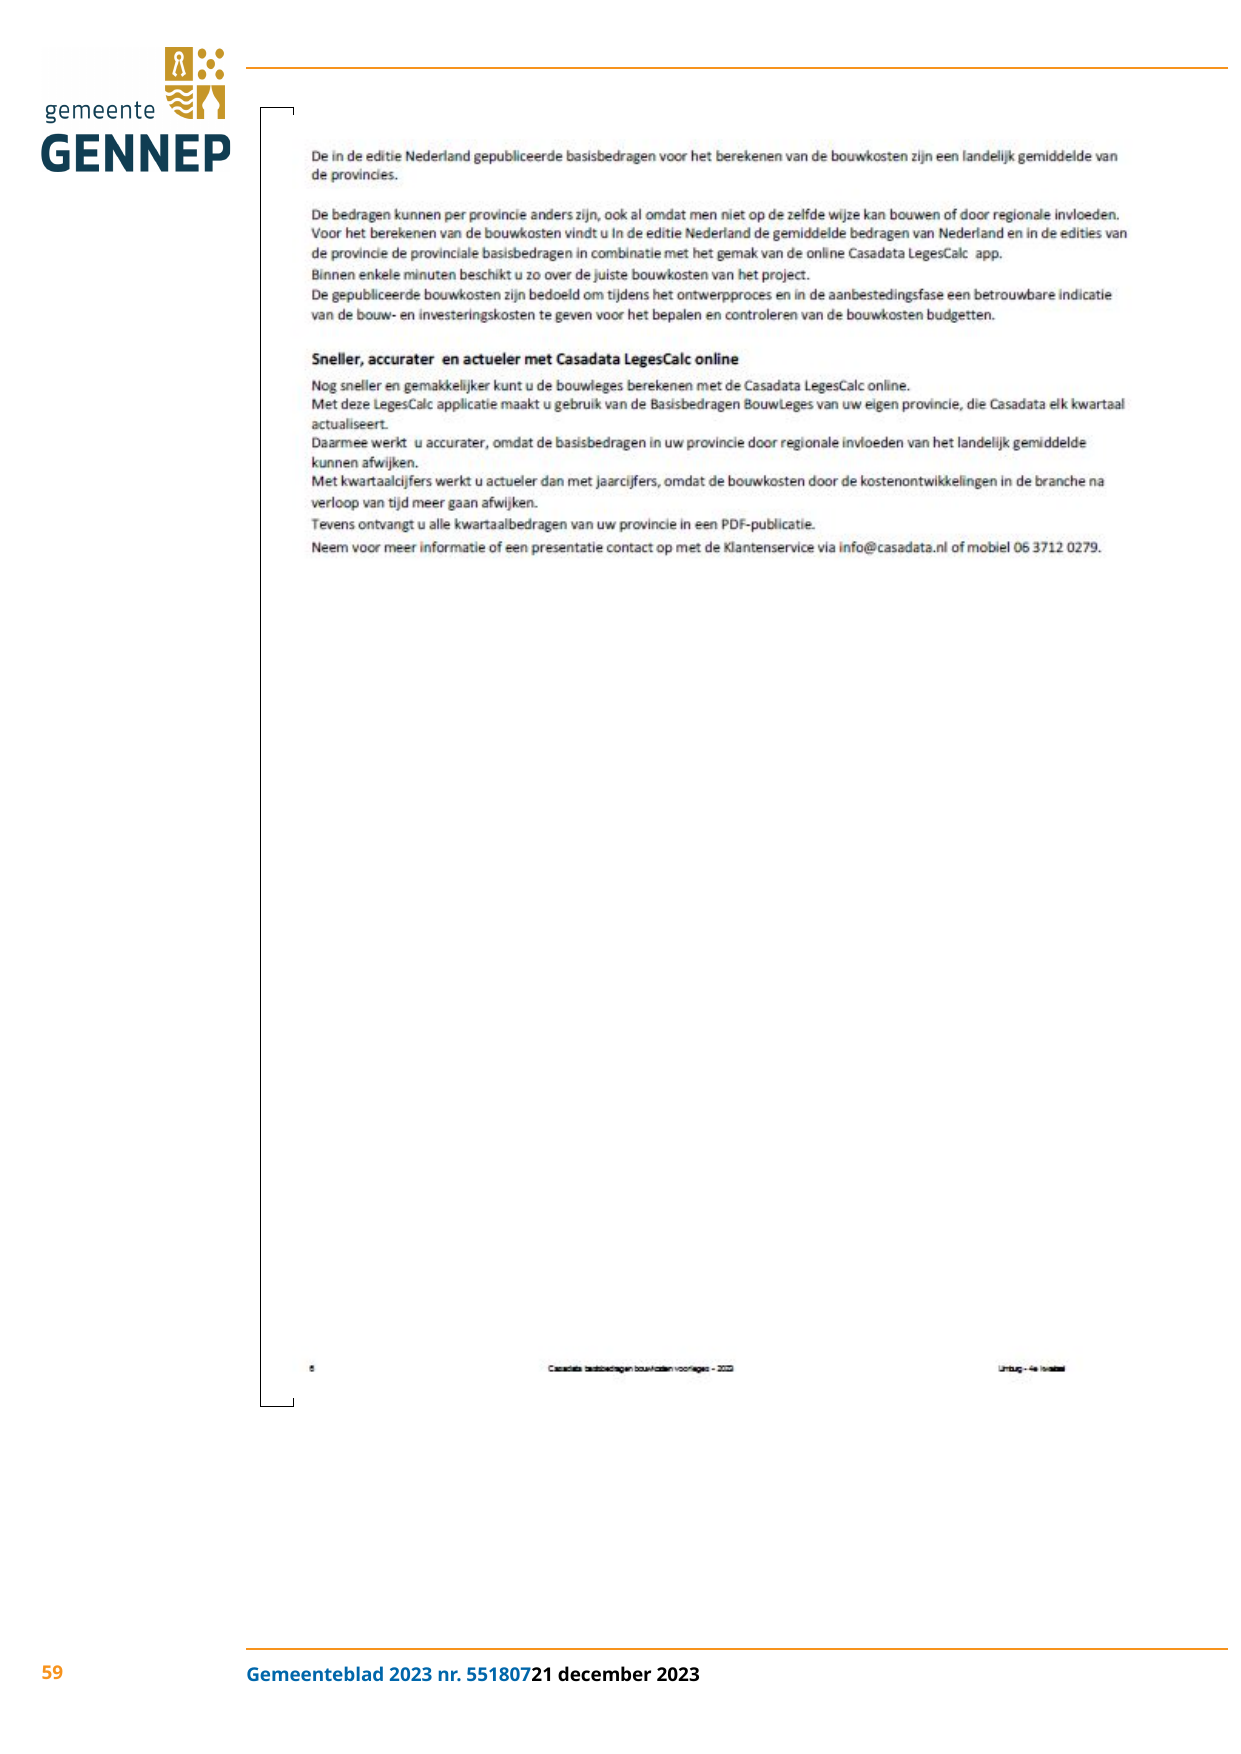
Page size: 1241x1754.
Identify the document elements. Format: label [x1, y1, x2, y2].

picture [268, 115, 1173, 1398]
picture [41, 47, 231, 172]
